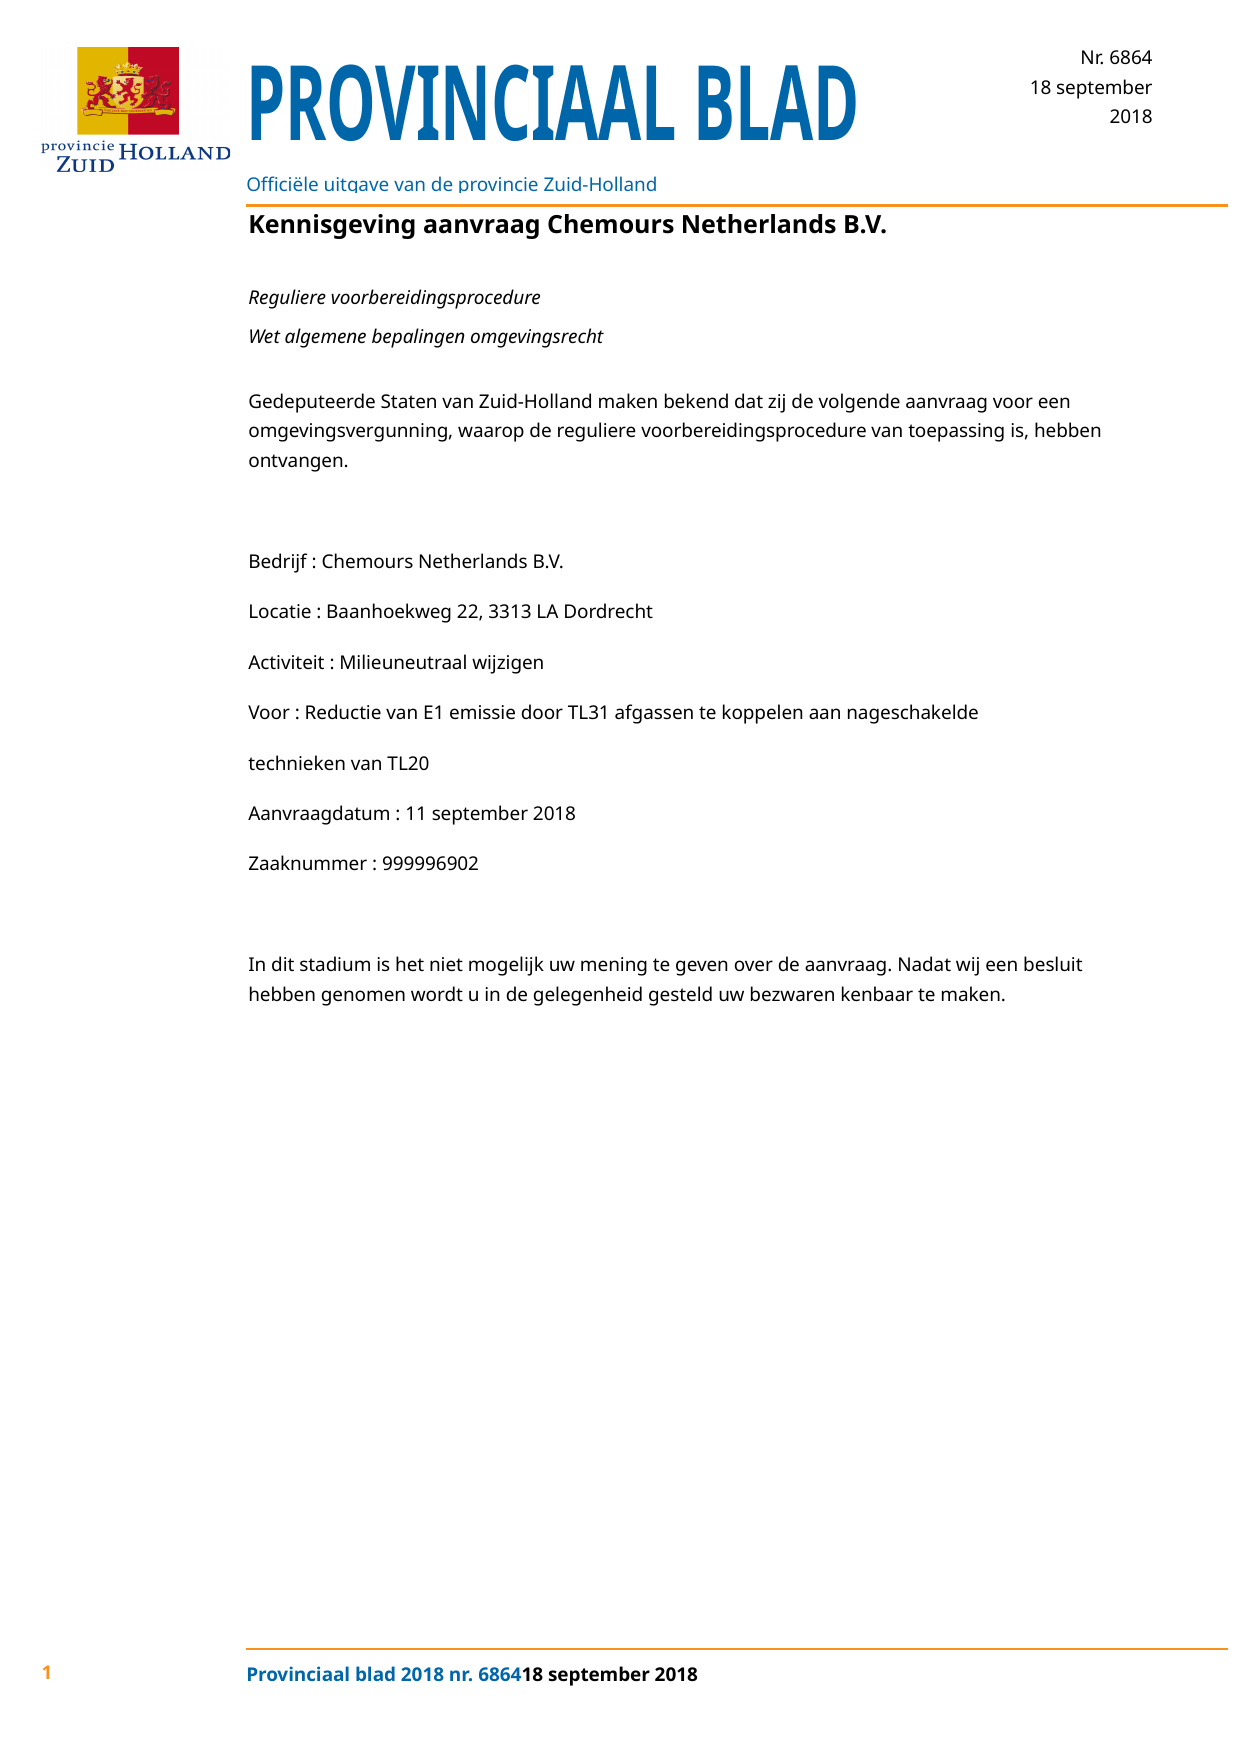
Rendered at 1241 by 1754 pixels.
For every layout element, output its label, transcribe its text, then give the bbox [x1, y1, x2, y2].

text technieken van TL20 [248, 750, 1152, 776]
text Gedeputeerde Staten van Zuid-Holland maken bekend dat zij de volgende aanvraag voor een omgevingsvergunning, waarop de reguliere voorbereidingsprocedure van toepassing is, hebben ontvangen. [248, 388, 1152, 473]
text Bedrijf : Chemours Netherlands B.V. [248, 548, 1152, 574]
text Locatie : Baanhoekweg 22, 3313 LA Dordrecht [248, 598, 1152, 624]
text Voor : Reductie van E1 emissie door TL31 afgassen te koppelen aan nageschakelde [248, 699, 1152, 725]
text Zaaknummer : 999996902 [248, 851, 1152, 876]
text Wet algemene bepalingen omgevingsrecht [248, 323, 1152, 349]
text Kennisgeving aanvraag Chemours Netherlands B.V. [248, 207, 1152, 241]
picture [41, 47, 231, 172]
text Activiteit : Milieuneutraal wijzigen [248, 649, 1152, 675]
text Aanvraagdatum : 11 september 2018 [248, 800, 1152, 826]
text In dit stadium is het niet mogelijk uw mening te geven over de aanvraag. Nadat wij een besluit hebben genomen wordt u in de gelegenheid gesteld uw bezwaren kenbaar te maken. [248, 951, 1152, 1007]
text Reguliere voorbereidingsprocedure [248, 284, 1152, 309]
